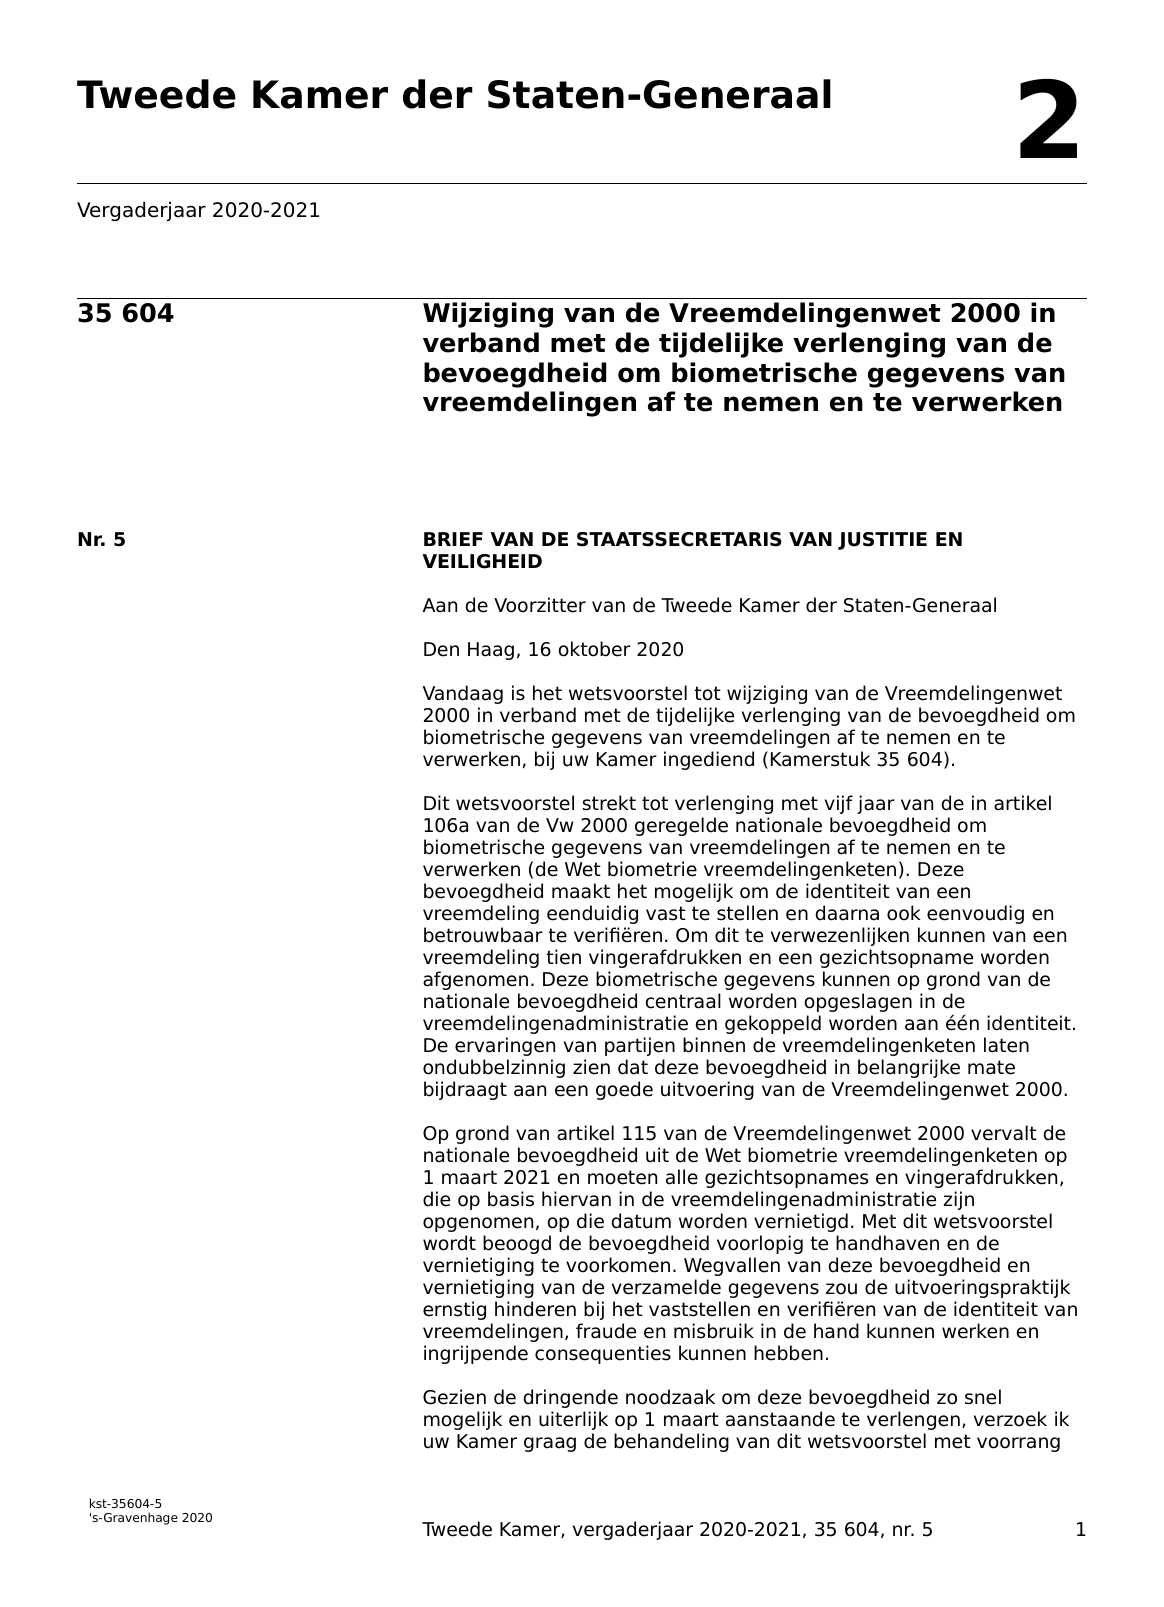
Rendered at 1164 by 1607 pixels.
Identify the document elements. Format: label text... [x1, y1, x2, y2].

table_header 2 [886, 59, 1087, 183]
text Vandaag is het wetsvoorstel tot wijziging van de Vreemdelingenwet 2000 in verband met de tijdelijke verlenging van de bevoegdheid om biometrische gegevens van vreemdelingen af te nemen en te verwerken, bij uw Kamer ingediend (Kamerstuk 35 604). [422, 683, 1087, 771]
text Op grond van artikel 115 van de Vreemdelingenwet 2000 vervalt de nationale bevoegdheid uit de Wet biometrie vreemdelingenketen op 1 maart 2021 en moeten alle gezichtsopnames en vingerafdrukken, die op basis hiervan in de vreemdelingenadministratie zijn opgenomen, op die datum worden vernietigd. Met dit wetsvoorstel wordt beoogd de bevoegdheid voorlopig te handhaven en de vernietiging te voorkomen. Wegvallen van deze bevoegdheid en vernietiging van de verzamelde gegevens zou de uitvoeringspraktijk ernstig hinderen bij het vaststellen en verifiëren van de identiteit van vreemdelingen, fraude en misbruik in de hand kunnen werken en ingrijpende consequenties kunnen hebben. [422, 1123, 1087, 1365]
subtitle 35 604 Wijziging van de Vreemdelingenwet 2000 in verband met de tijdelijke verlenging van de bevoegdheid om biometrische gegevens van vreemdelingen af te nemen en te verwerken [77, 299, 1087, 418]
text Dit wetsvoorstel strekt tot verlenging met vijf jaar van de in artikel 106a van de Vw 2000 geregelde nationale bevoegdheid om biometrische gegevens van vreemdelingen af te nemen en te verwerken (de Wet biometrie vreemdelingenketen). Deze bevoegdheid maakt het mogelijk om de identiteit van een vreemdeling eenduidig vast te stellen en daarna ook eenvoudig en betrouwbaar te verifiëren. Om dit te verwezenlijken kunnen van een vreemdeling tien vingerafdrukken en een gezichtsopname worden afgenomen. Deze biometrische gegevens kunnen op grond van de nationale bevoegdheid centraal worden opgeslagen in de vreemdelingenadministratie en gekoppeld worden aan één identiteit. De ervaringen van partijen binnen de vreemdelingenketen laten ondubbelzinnig zien dat deze bevoegdheid in belangrijke mate bijdraagt aan een goede uitvoering van de Vreemdelingenwet 2000. [422, 793, 1087, 1101]
table_cell Vergaderjaar 2020-2021 [77, 184, 1087, 298]
subtitle Nr. 5 BRIEF VAN DE STAATSSECRETARIS VAN JUSTITIE EN VEILIGHEID [77, 529, 1087, 573]
text 's-Gravenhage 2020 [88, 1511, 323, 1525]
text Aan de Voorzitter van de Tweede Kamer der Staten-Generaal [422, 595, 1087, 617]
text Gezien de dringende noodzaak om deze bevoegdheid zo snel mogelijk en uiterlijk op 1 maart aanstaande te verlengen, verzoek ik uw Kamer graag de behandeling van dit wetsvoorstel met voorrang [422, 1387, 1087, 1453]
table_header Tweede Kamer der Staten-Generaal [77, 59, 886, 183]
text kst-35604-5 [88, 1497, 323, 1511]
text Den Haag, 16 oktober 2020 [422, 639, 1087, 661]
